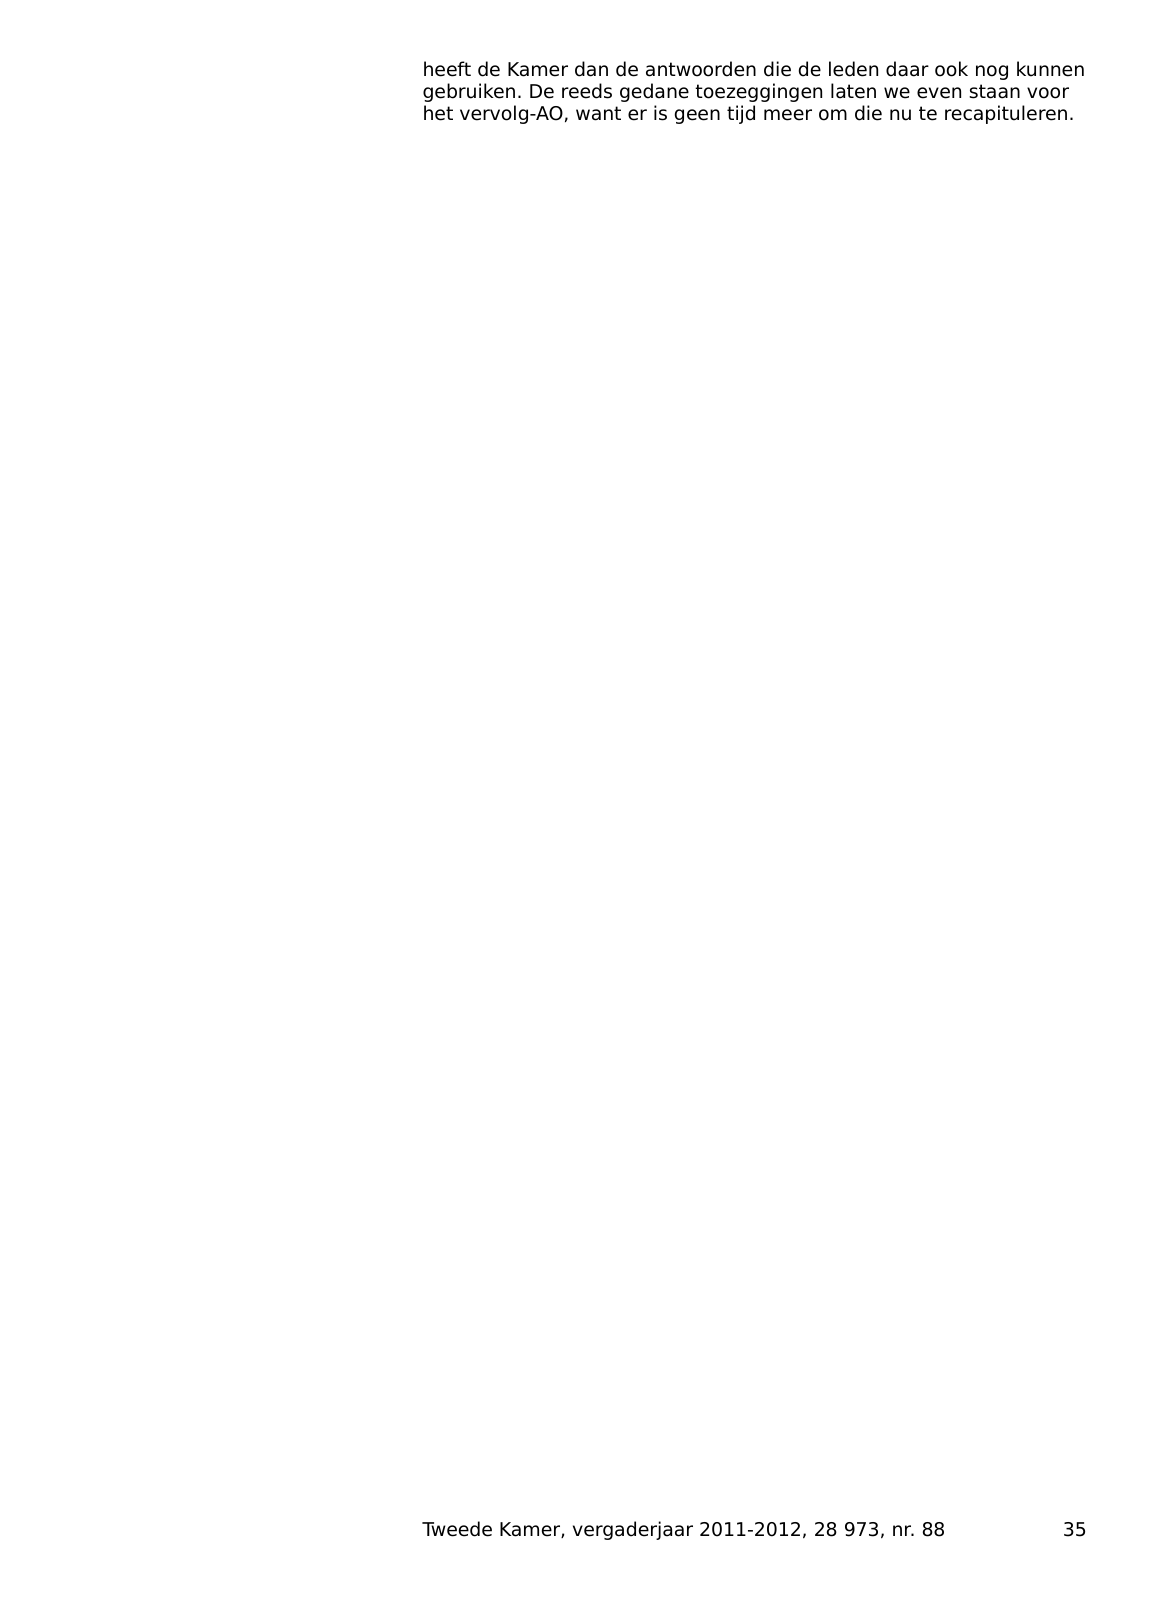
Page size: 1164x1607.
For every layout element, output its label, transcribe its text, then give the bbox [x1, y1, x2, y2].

text heeft de Kamer dan de antwoorden die de leden daar ook nog kunnen gebruiken. De reeds gedane toezeggingen laten we even staan voor het vervolg-AO, want er is geen tijd meer om die nu te recapituleren. [422, 59, 1087, 125]
